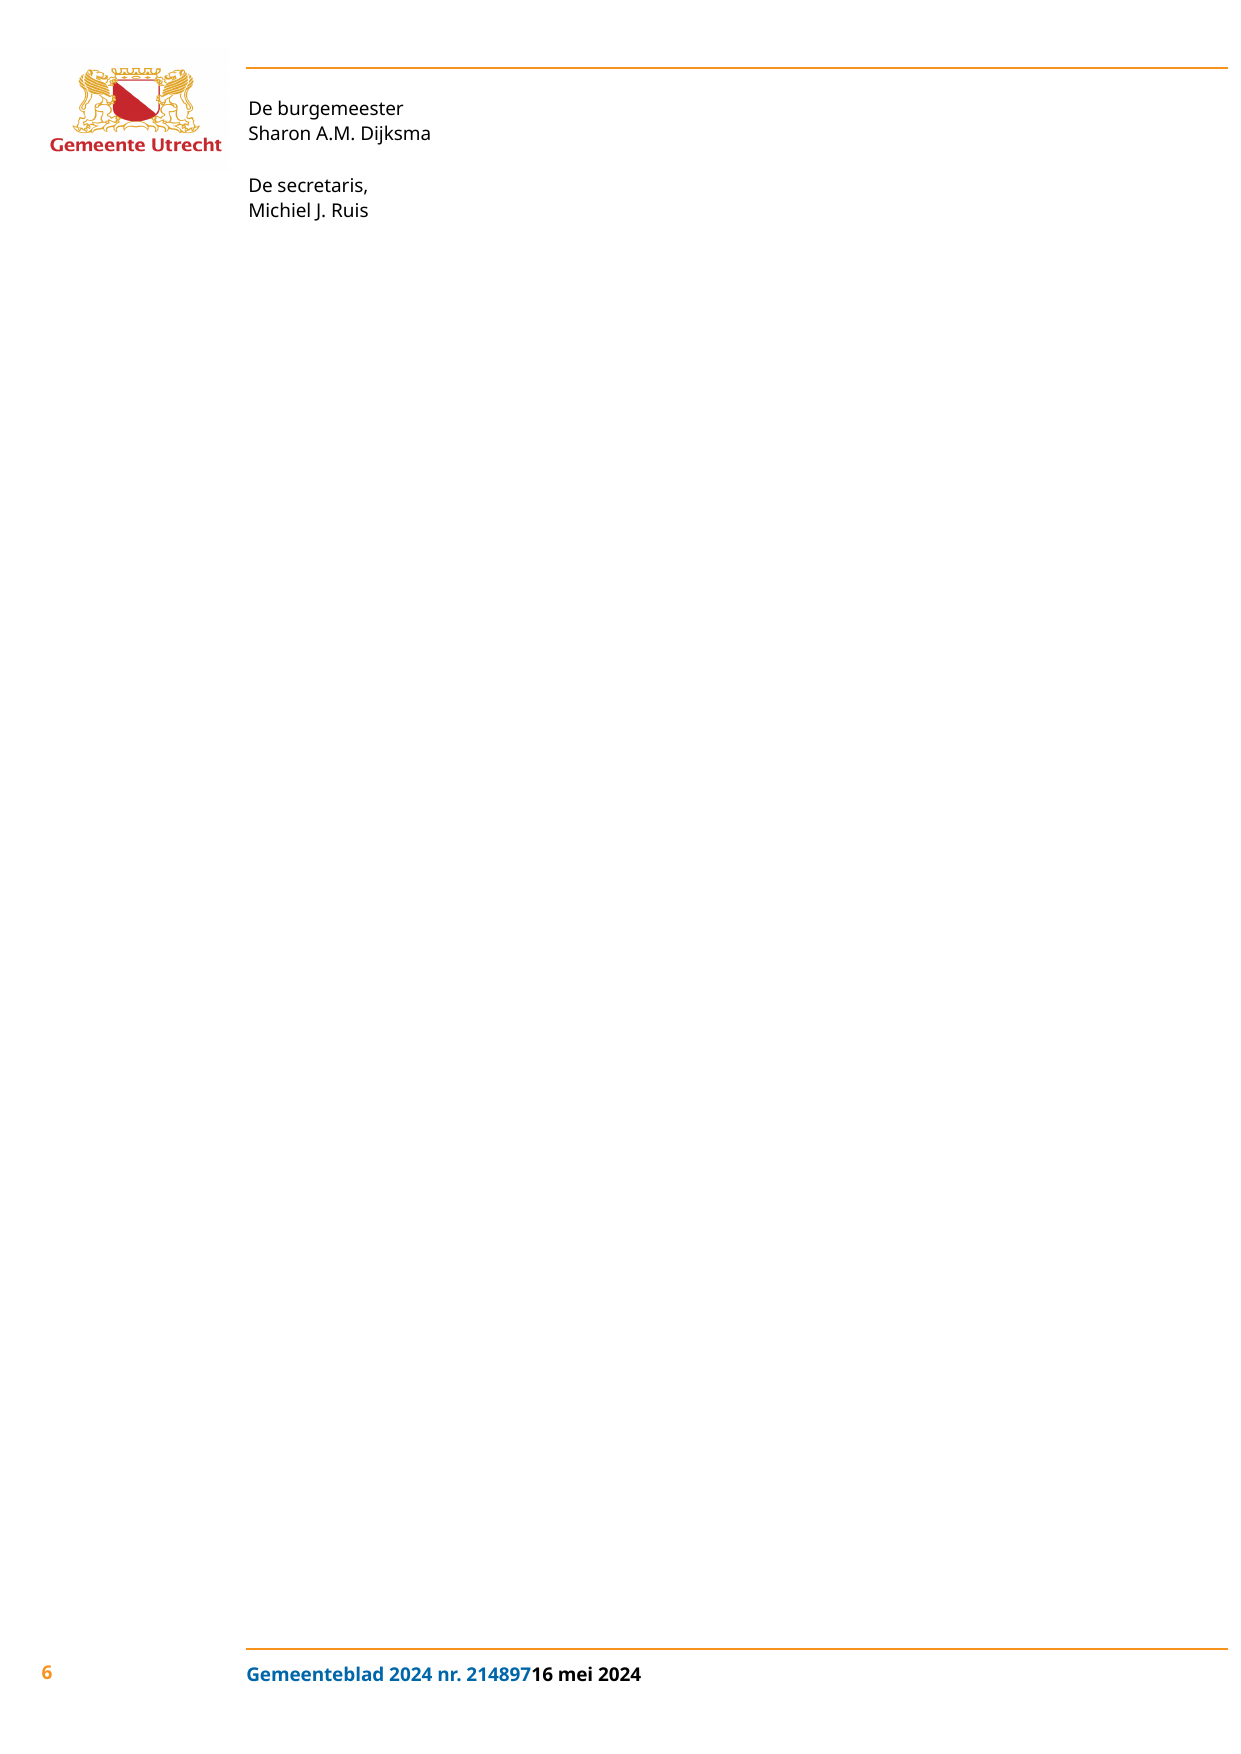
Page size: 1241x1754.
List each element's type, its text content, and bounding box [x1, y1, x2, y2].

text Michiel J. Ruis [248, 198, 1152, 223]
text De burgemeester [248, 95, 1152, 121]
picture [41, 47, 231, 172]
text Sharon A.M. Dijksma [248, 121, 1152, 146]
text De secretaris, [248, 172, 1152, 198]
